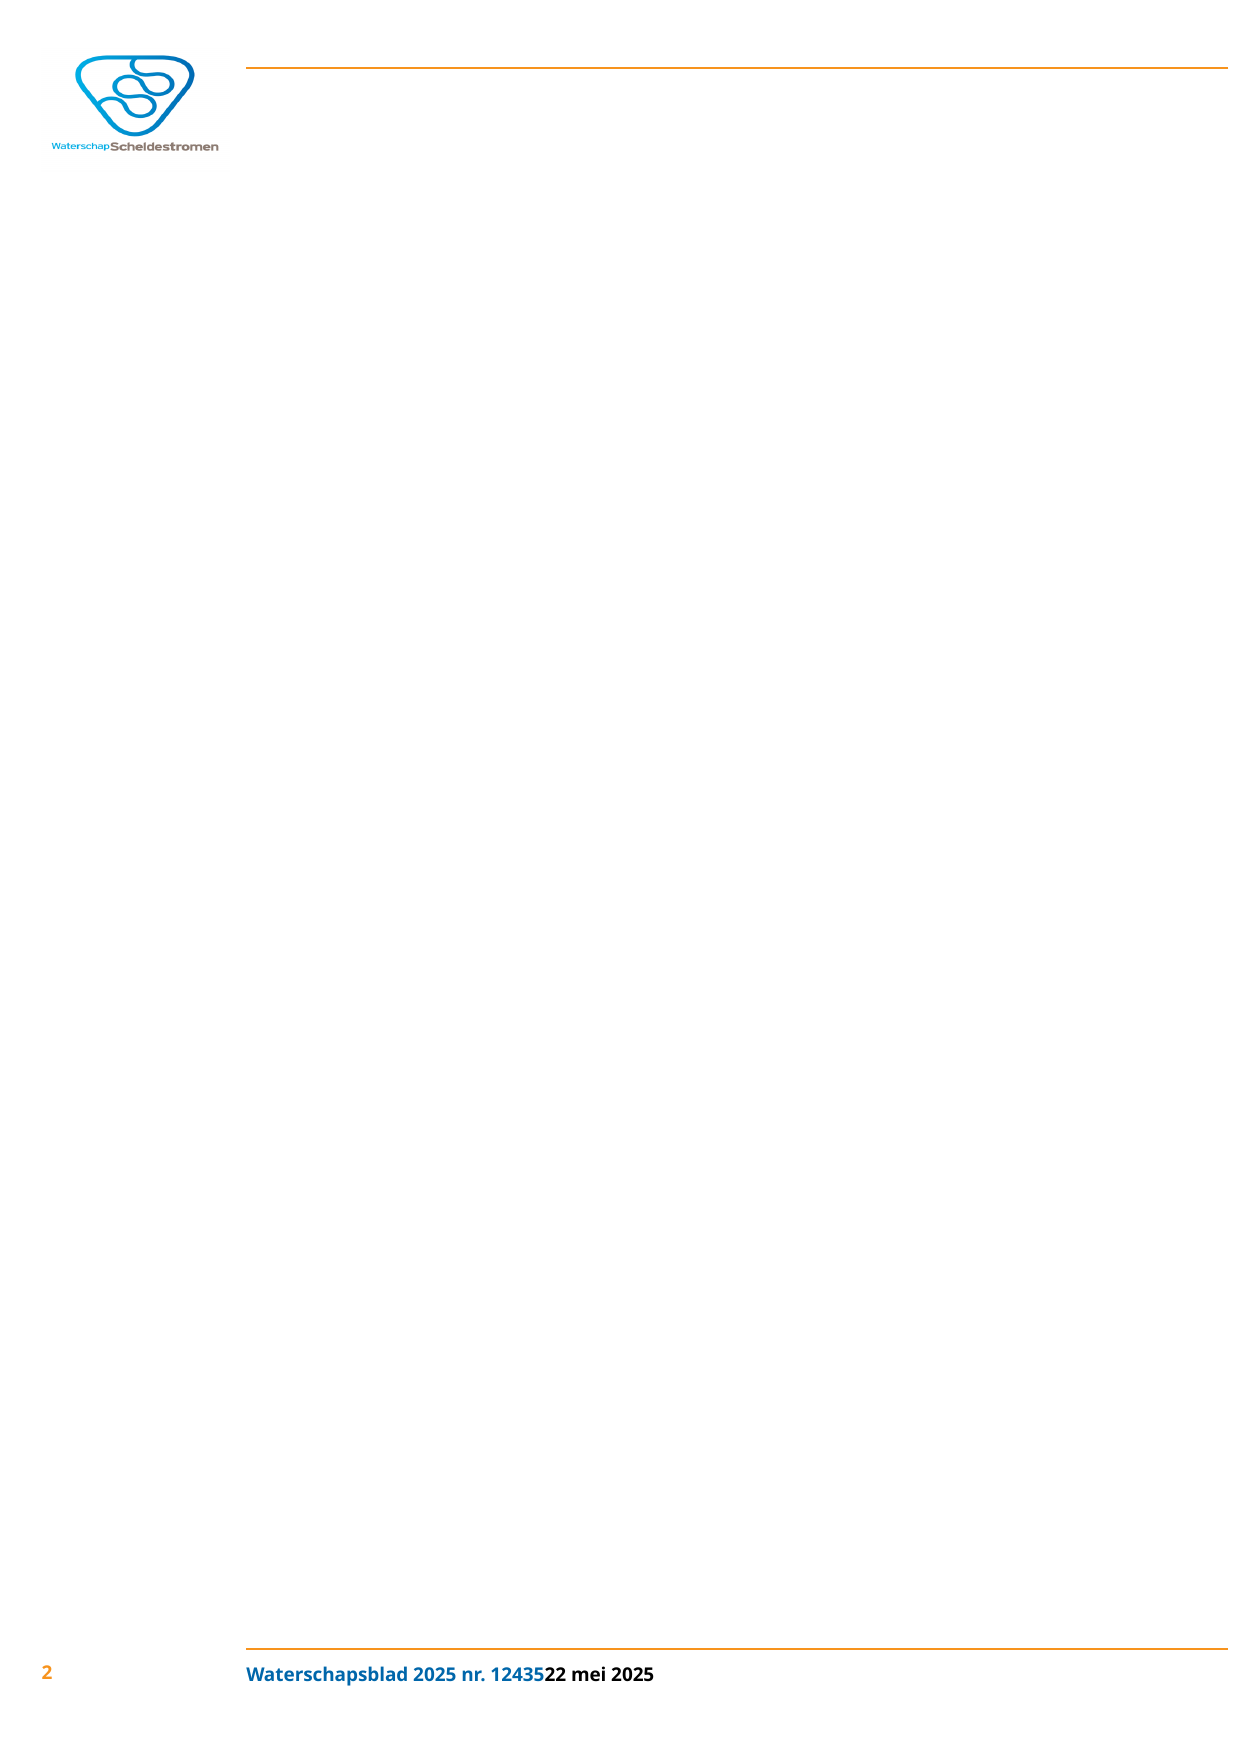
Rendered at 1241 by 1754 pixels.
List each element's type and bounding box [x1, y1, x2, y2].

picture [41, 47, 231, 172]
